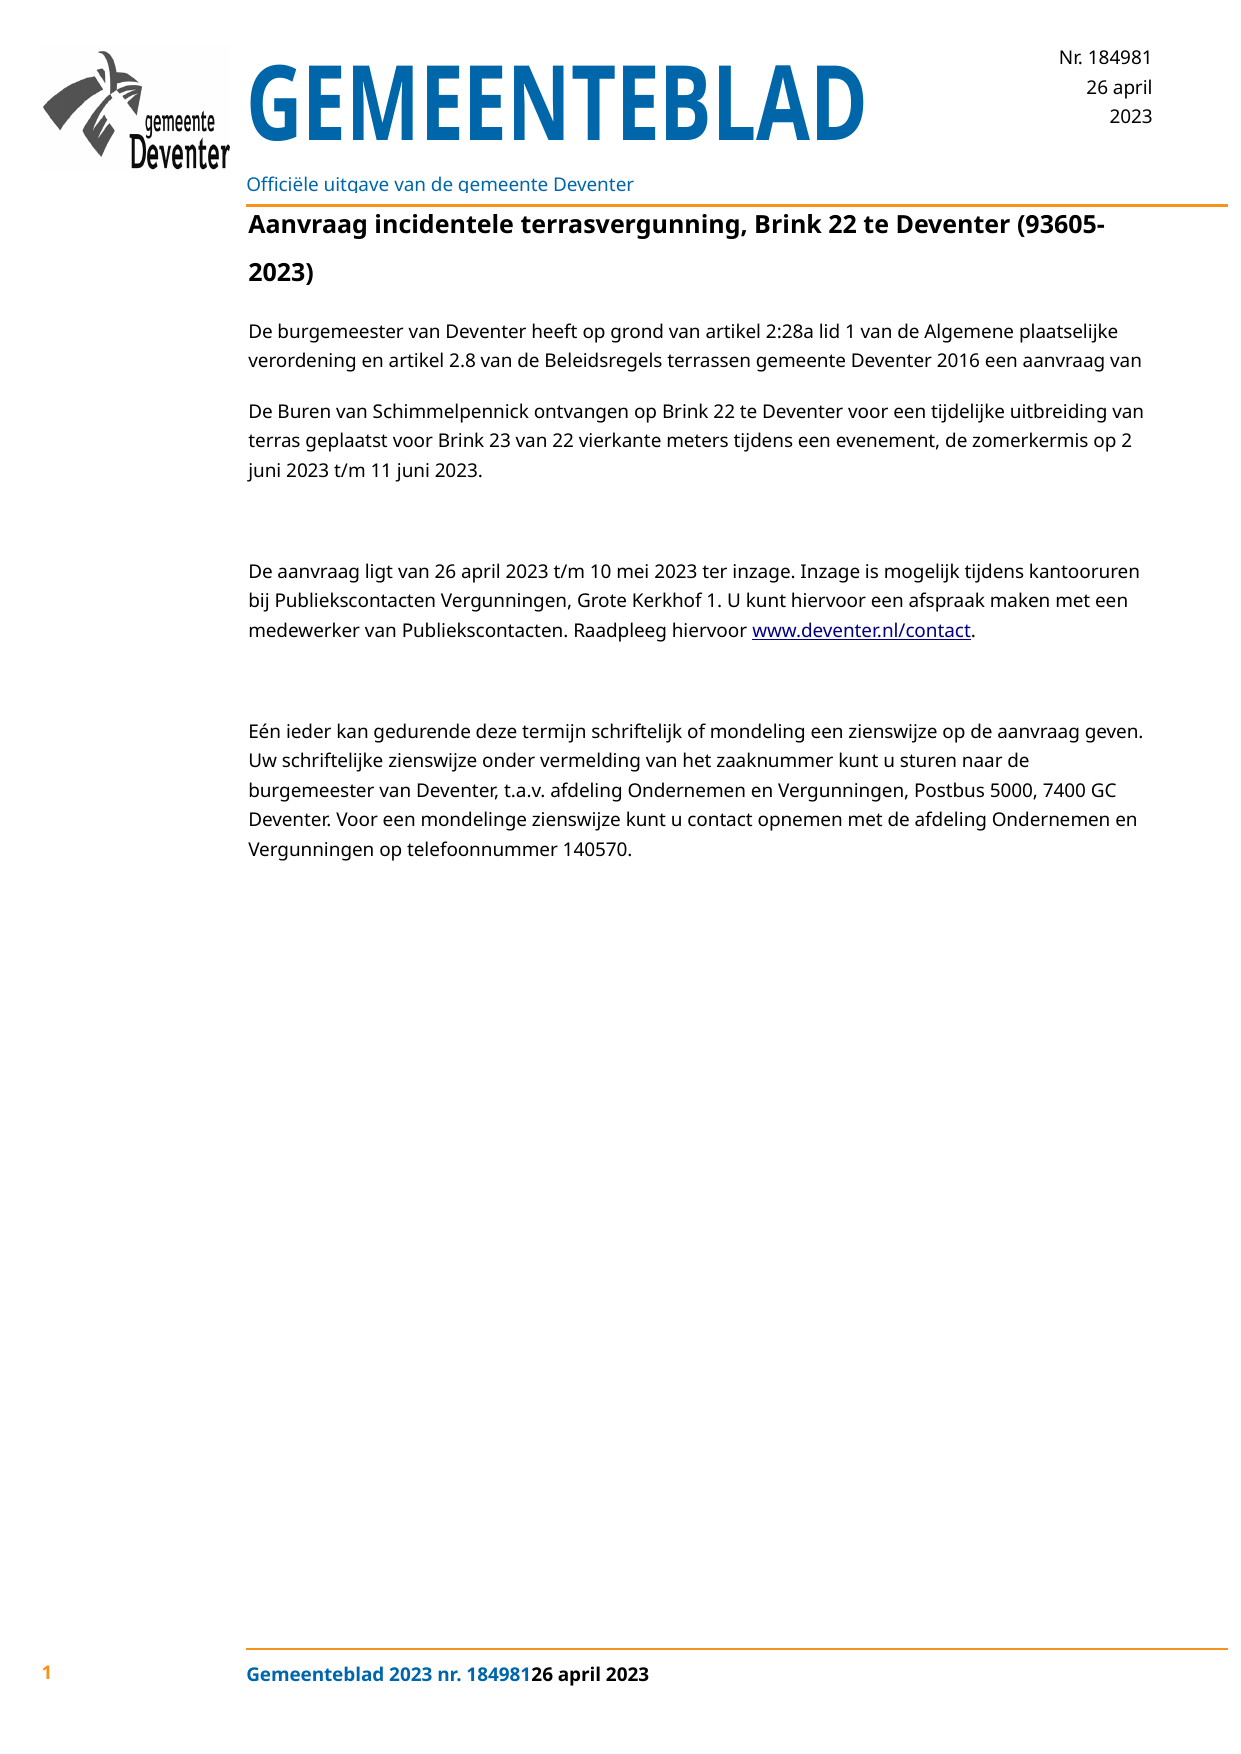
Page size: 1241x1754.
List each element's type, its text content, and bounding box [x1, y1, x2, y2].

text De Buren van Schimmelpennick ontvangen op Brink 22 te Deventer voor een tijdelijke uitbreiding van terras geplaatst voor Brink 23 van 22 vierkante meters tijdens een evenement, de zomerkermis op 2 juni 2023 t/m 11 juni 2023. [248, 398, 1152, 483]
text Eén ieder kan gedurende deze termijn schriftelijk of mondeling een zienswijze op de aanvraag geven. Uw schriftelijke zienswijze onder vermelding van het zaaknummer kunt u sturen naar de burgemeester van Deventer, t.a.v. afdeling Ondernemen en Vergunningen, Postbus 5000, 7400 GC Deventer. Voor een mondelinge zienswijze kunt u contact opnemen met de afdeling Ondernemen en Vergunningen op telefoonnummer 140570. [248, 718, 1152, 862]
text De burgemeester van Deventer heeft op grond van artikel 2:28a lid 1 van de Algemene plaatselijke verordening en artikel 2.8 van de Beleidsregels terrassen gemeente Deventer 2016 een aanvraag van [248, 318, 1152, 373]
picture [41, 47, 231, 172]
text Aanvraag incidentele terrasvergunning, Brink 22 te Deventer (93605-2023) [248, 207, 1152, 288]
text De aanvraag ligt van 26 april 2023 t/m 10 mei 2023 ter inzage. Inzage is mogelijk tijdens kantooruren bij Publiekscontacten Vergunningen, Grote Kerkhof 1. U kunt hiervoor een afspraak maken met een medewerker van Publiekscontacten. Raadpleeg hiervoor www.deventer.nl/contact. [248, 558, 1152, 643]
